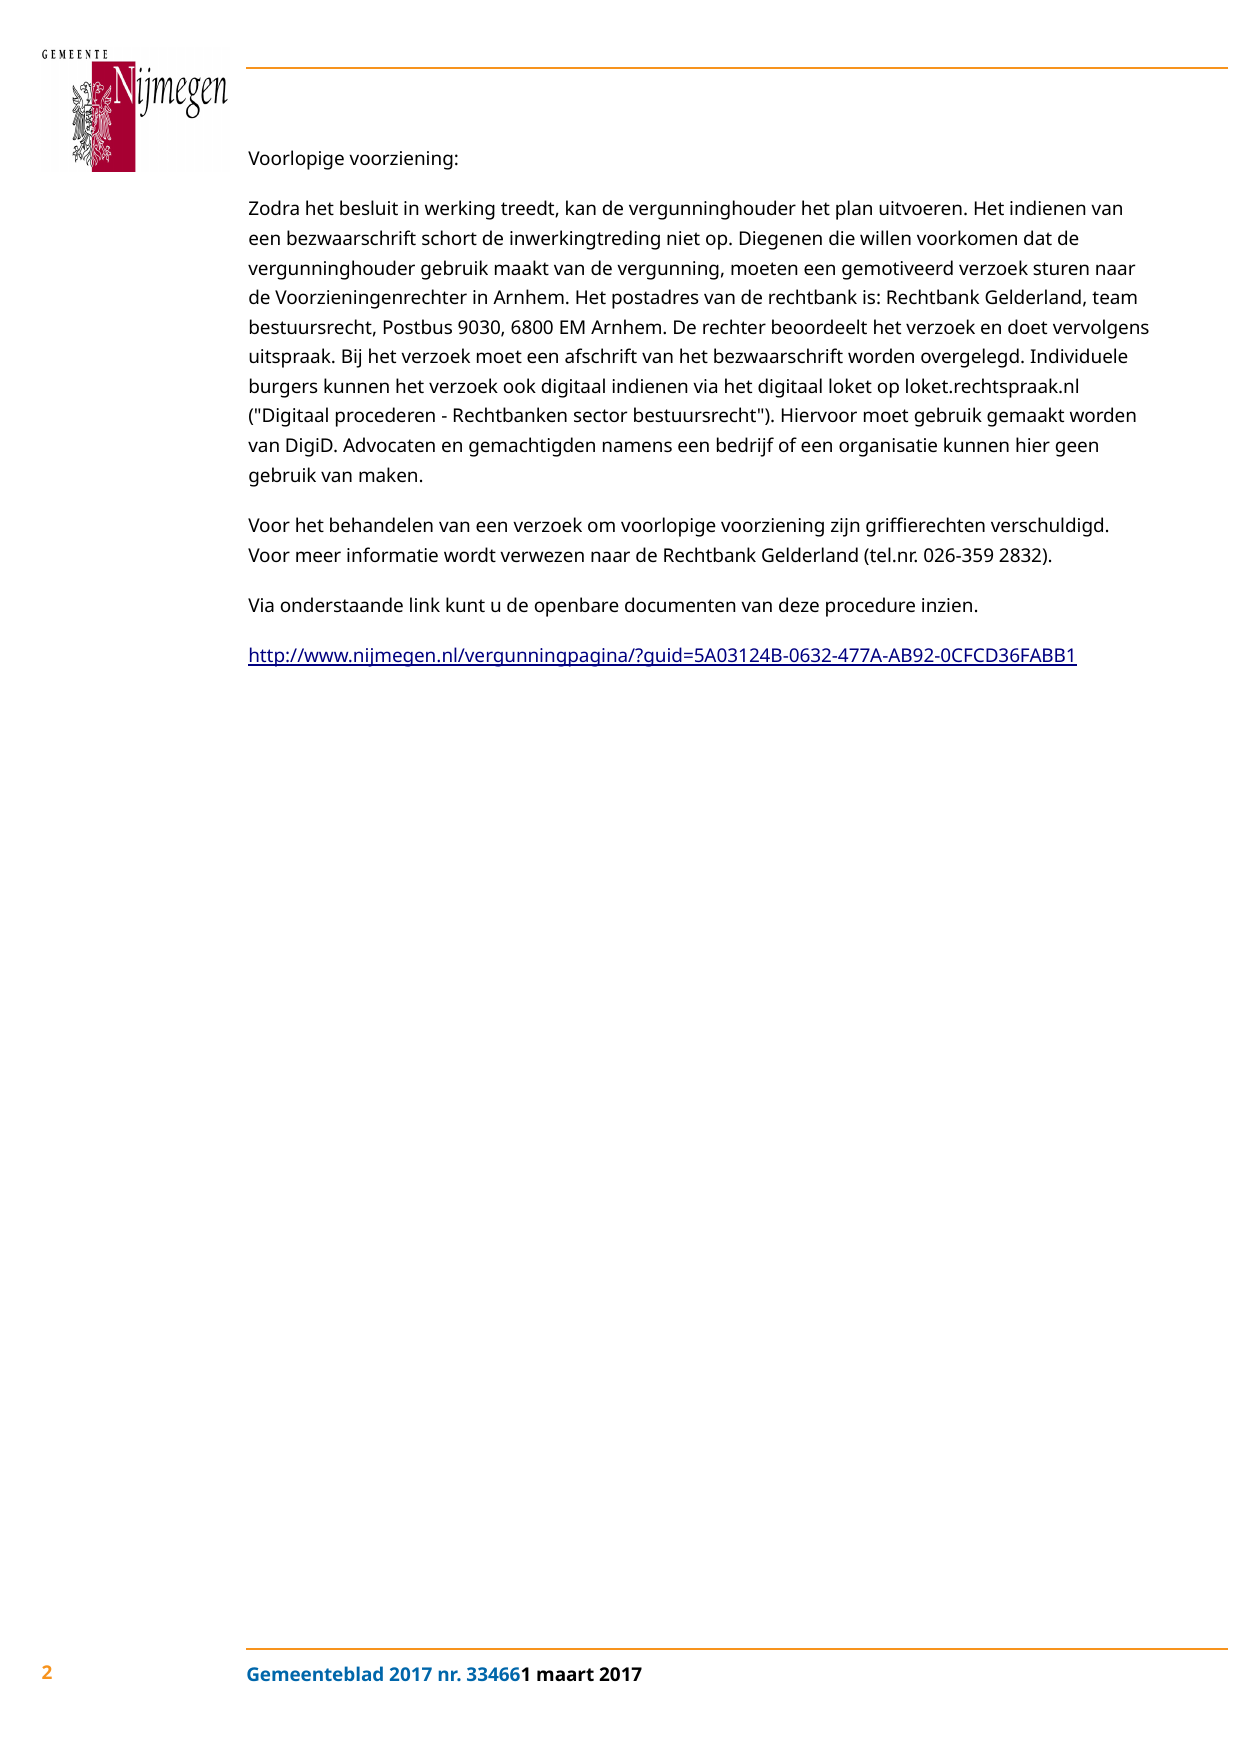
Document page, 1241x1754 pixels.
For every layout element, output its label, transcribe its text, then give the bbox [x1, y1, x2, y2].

text Voorlopige voorziening: [248, 145, 1152, 171]
text http://www.nijmegen.nl/vergunningpagina/?guid=5A03124B-0632-477A-AB92-0CFCD36FABB1 [248, 643, 1152, 668]
text Via onderstaande link kunt u de openbare documenten van deze procedure inzien. [248, 592, 1152, 618]
picture [41, 47, 231, 172]
text Zodra het besluit in werking treedt, kan de vergunninghouder het plan uitvoeren. Het indienen van een bezwaarschrift schort de inwerkingtreding niet op. Diegenen die willen voorkomen dat de vergunninghouder gebruik maakt van de vergunning, moeten een gemotiveerd verzoek sturen naar de Voorzieningenrechter in Arnhem. Het postadres van de rechtbank is: Rechtbank Gelderland, team bestuursrecht, Postbus 9030, 6800 EM Arnhem. De rechter beoordeelt het verzoek en doet vervolgens uitspraak. Bij het verzoek moet een afschrift van het bezwaarschrift worden overgelegd. Individuele burgers kunnen het verzoek ook digitaal indienen via het digitaal loket op loket.rechtspraak.nl ("Digitaal procederen - Rechtbanken sector bestuursrecht"). Hiervoor moet gebruik gemaakt worden van DigiD. Advocaten en gemachtigden namens een bedrijf of een organisatie kunnen hier geen gebruik van maken. [248, 196, 1152, 488]
text Voor het behandelen van een verzoek om voorlopige voorziening zijn griffierechten verschuldigd. Voor meer informatie wordt verwezen naar de Rechtbank Gelderland (tel.nr. 026-359 2832). [248, 512, 1152, 568]
